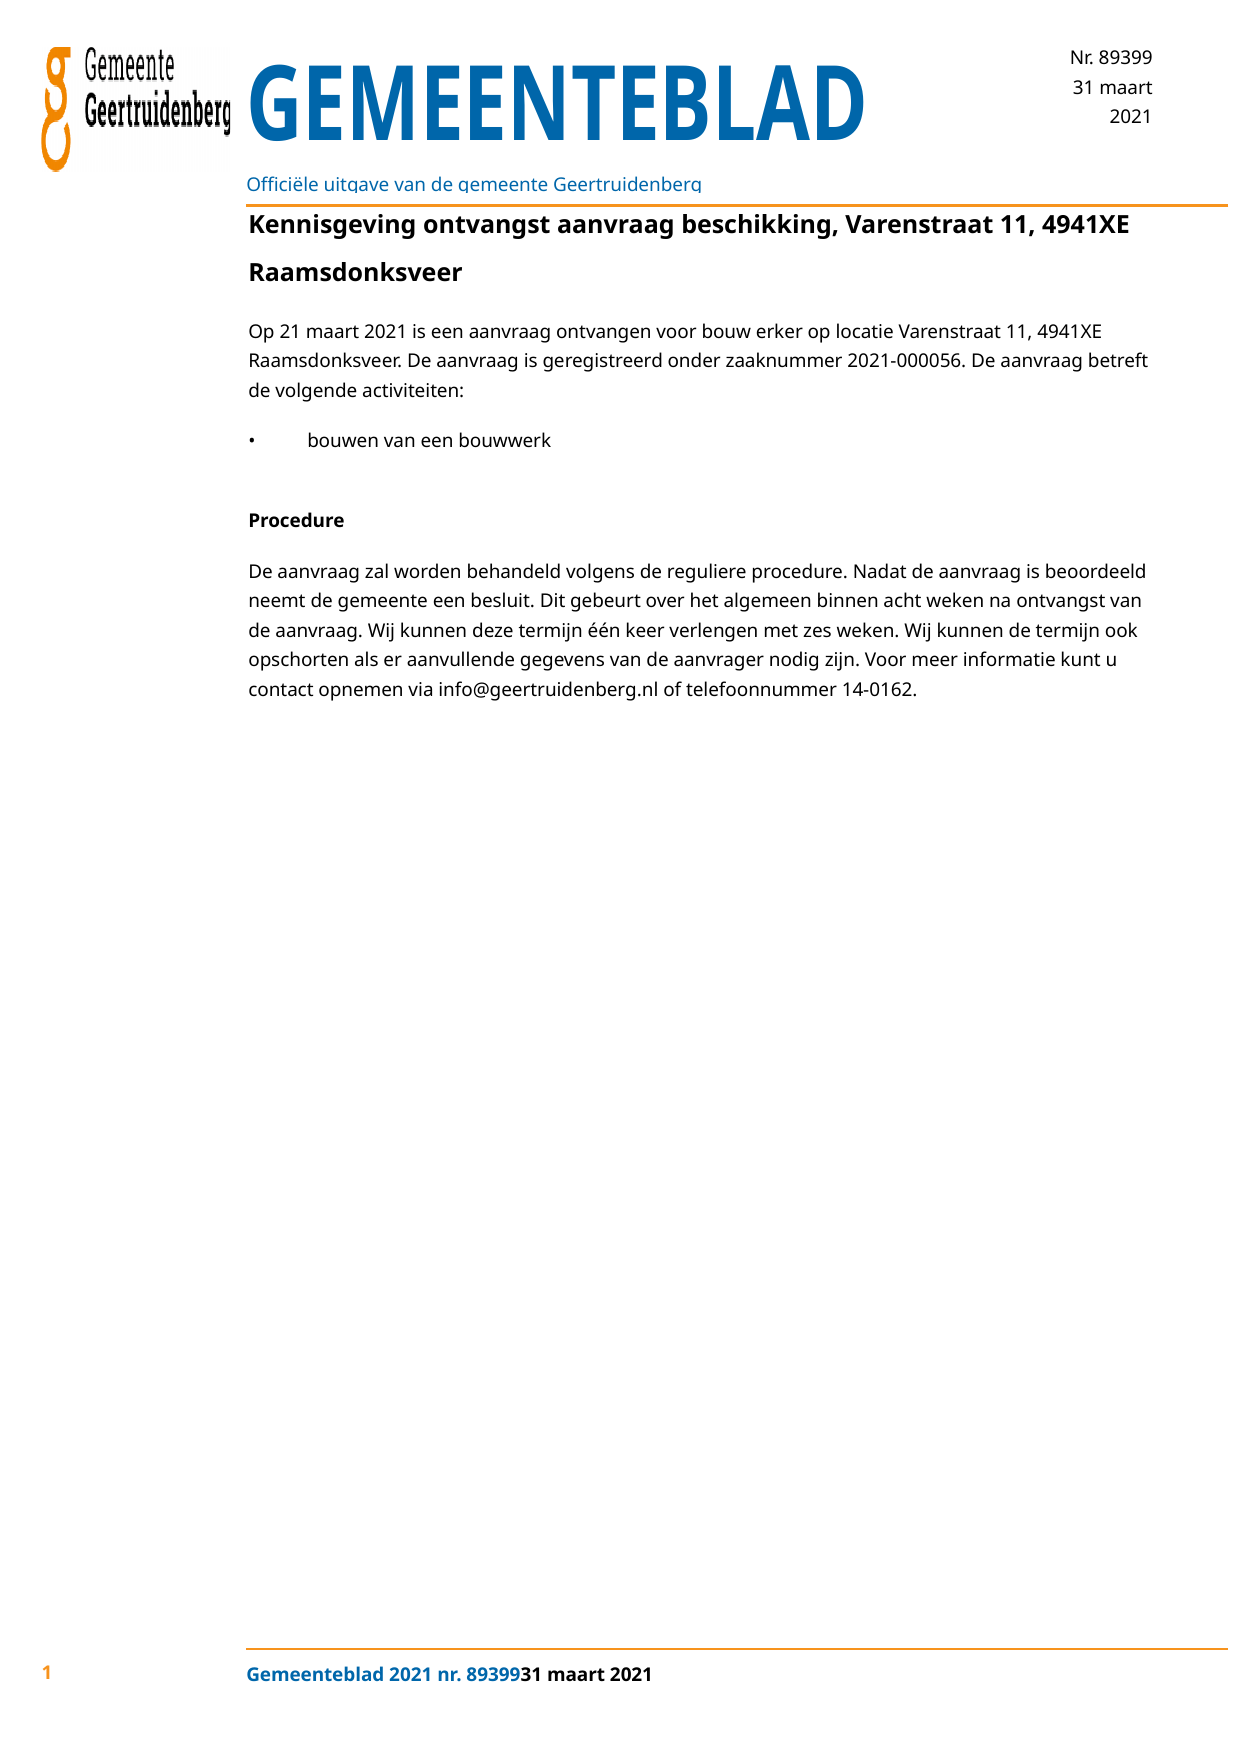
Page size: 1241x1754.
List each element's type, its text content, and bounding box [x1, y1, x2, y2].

text De aanvraag zal worden behandeld volgens de reguliere procedure. Nadat de aanvraag is beoordeeld neemt de gemeente een besluit. Dit gebeurt over het algemeen binnen acht weken na ontvangst van de aanvraag. Wij kunnen deze termijn één keer verlengen met zes weken. Wij kunnen de termijn ook opschorten als er aanvullende gegevens van de aanvrager nodig zijn. Voor meer informatie kunt u contact opnemen via info@geertruidenberg.nl of telefoonnummer 14-0162. [248, 558, 1152, 702]
text Op 21 maart 2021 is een aanvraag ontvangen voor bouw erker op locatie Varenstraat 11, 4941XE Raamsdonksveer. De aanvraag is geregistreerd onder zaaknummer 2021-000056. De aanvraag betreft de volgende activiteiten: [248, 318, 1152, 403]
picture [41, 47, 231, 172]
text Procedure [248, 507, 1152, 533]
text Kennisgeving ontvangst aanvraag beschikking, Varenstraat 11, 4941XE Raamsdonksveer [248, 207, 1152, 288]
list bouwen van een bouwwerk [248, 427, 1152, 453]
